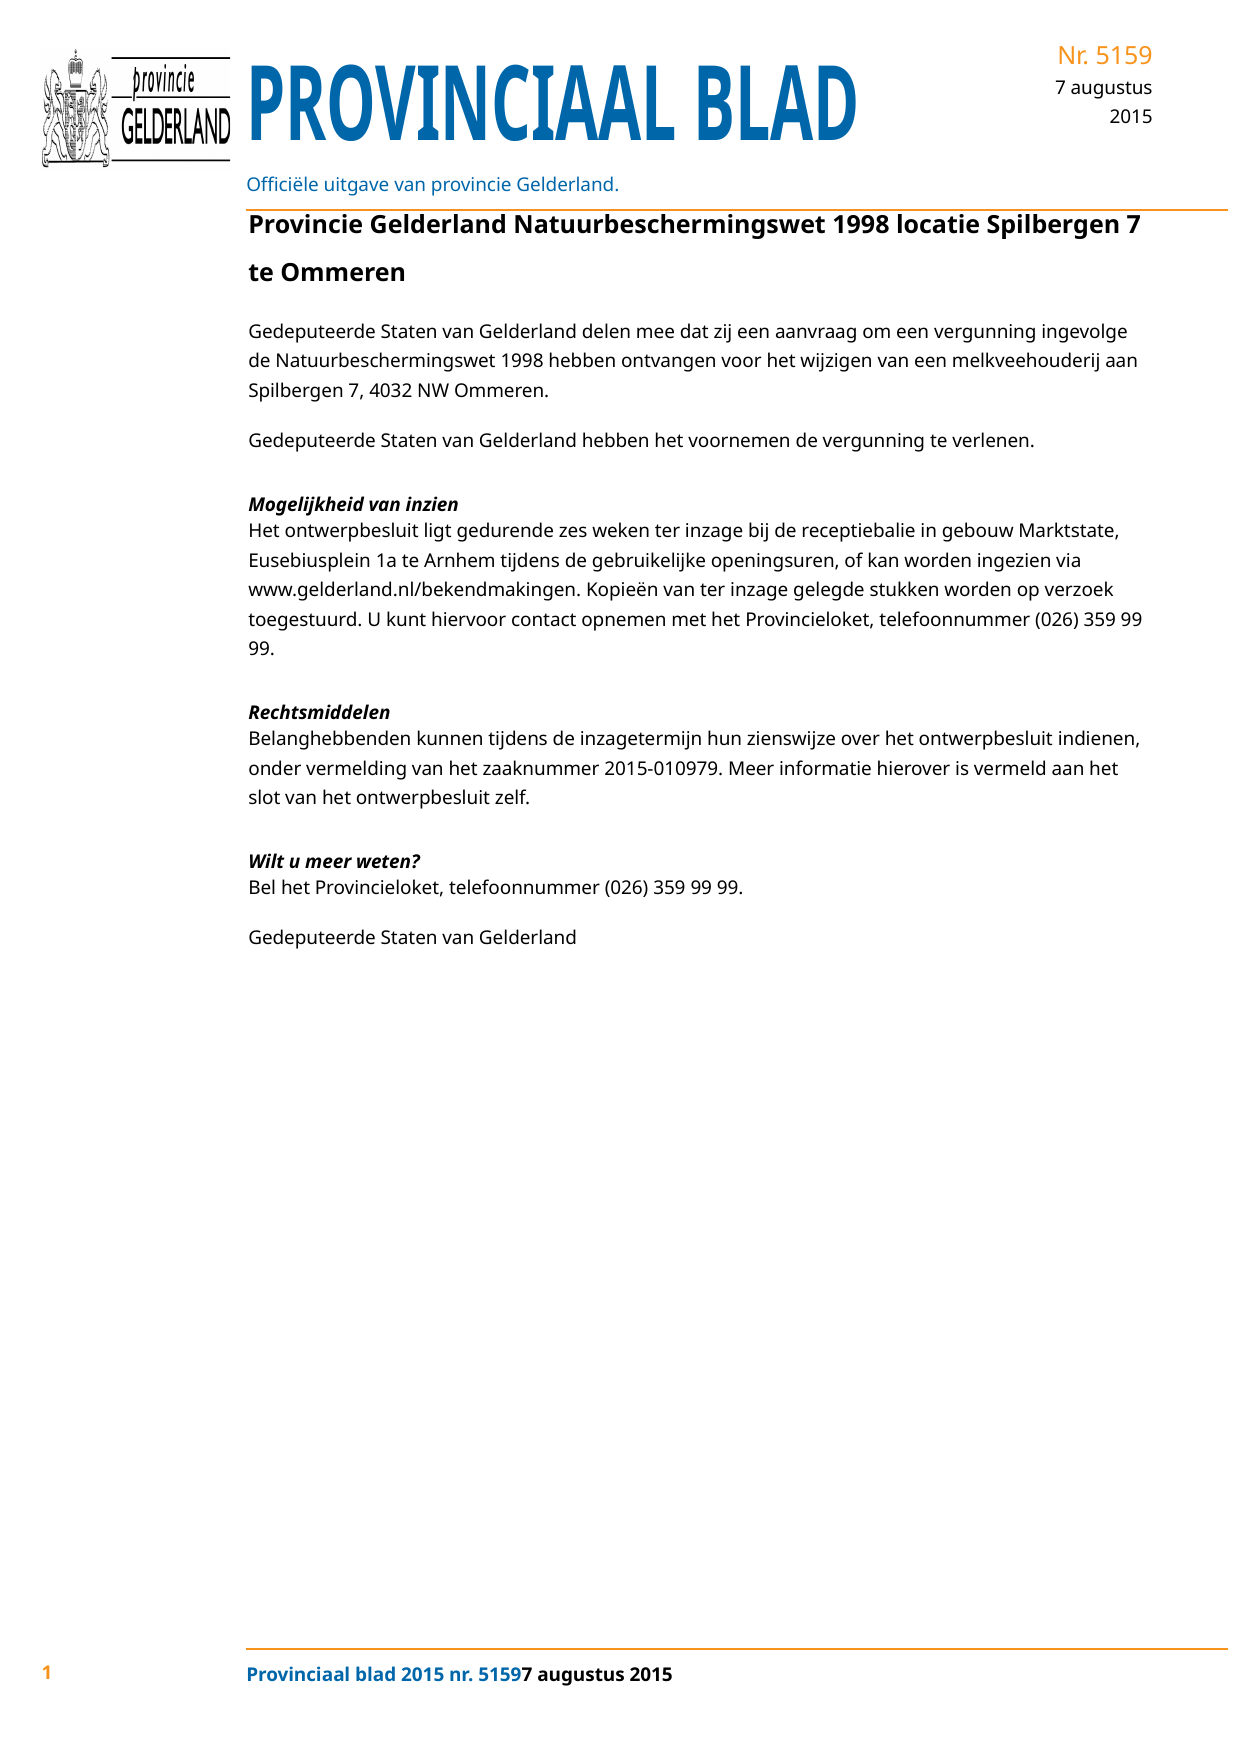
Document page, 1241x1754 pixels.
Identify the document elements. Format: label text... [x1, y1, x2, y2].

text Gedeputeerde Staten van Gelderland delen mee dat zij een aanvraag om een vergunning ingevolge de Natuurbeschermingswet 1998 hebben ontvangen voor het wijzigen van een melkveehouderij aan Spilbergen 7, 4032 NW Ommeren. [248, 318, 1152, 403]
text Gedeputeerde Staten van Gelderland [248, 924, 1152, 950]
text Gedeputeerde Staten van Gelderland hebben het voornemen de vergunning te verlenen. [248, 427, 1152, 453]
picture [41, 47, 231, 172]
text Rechtsmiddelen [248, 699, 1152, 725]
text Bel het Provincieloket, telefoonnummer (026) 359 99 99. [248, 874, 1152, 900]
text Wilt u meer weten? [248, 848, 1152, 874]
text Het ontwerpbesluit ligt gedurende zes weken ter inzage bij de receptiebalie in gebouw Marktstate, Eusebiusplein 1a te Arnhem tijdens de gebruikelijke openingsuren, of kan worden ingezien via www.gelderland.nl/bekendmakingen. Kopieën van ter inzage gelegde stukken worden op verzoek toegestuurd. U kunt hiervoor contact opnemen met het Provincieloket, telefoonnummer (026) 359 99 99. [248, 517, 1152, 661]
text Provincie Gelderland Natuurbeschermingswet 1998 locatie Spilbergen 7 te Ommeren [248, 211, 1152, 288]
text Mogelijkheid van inzien [248, 491, 1152, 517]
text Belanghebbenden kunnen tijdens de inzagetermijn hun zienswijze over het ontwerpbesluit indienen, onder vermelding van het zaaknummer 2015-010979. Meer informatie hierover is vermeld aan het slot van het ontwerpbesluit zelf. [248, 725, 1152, 810]
